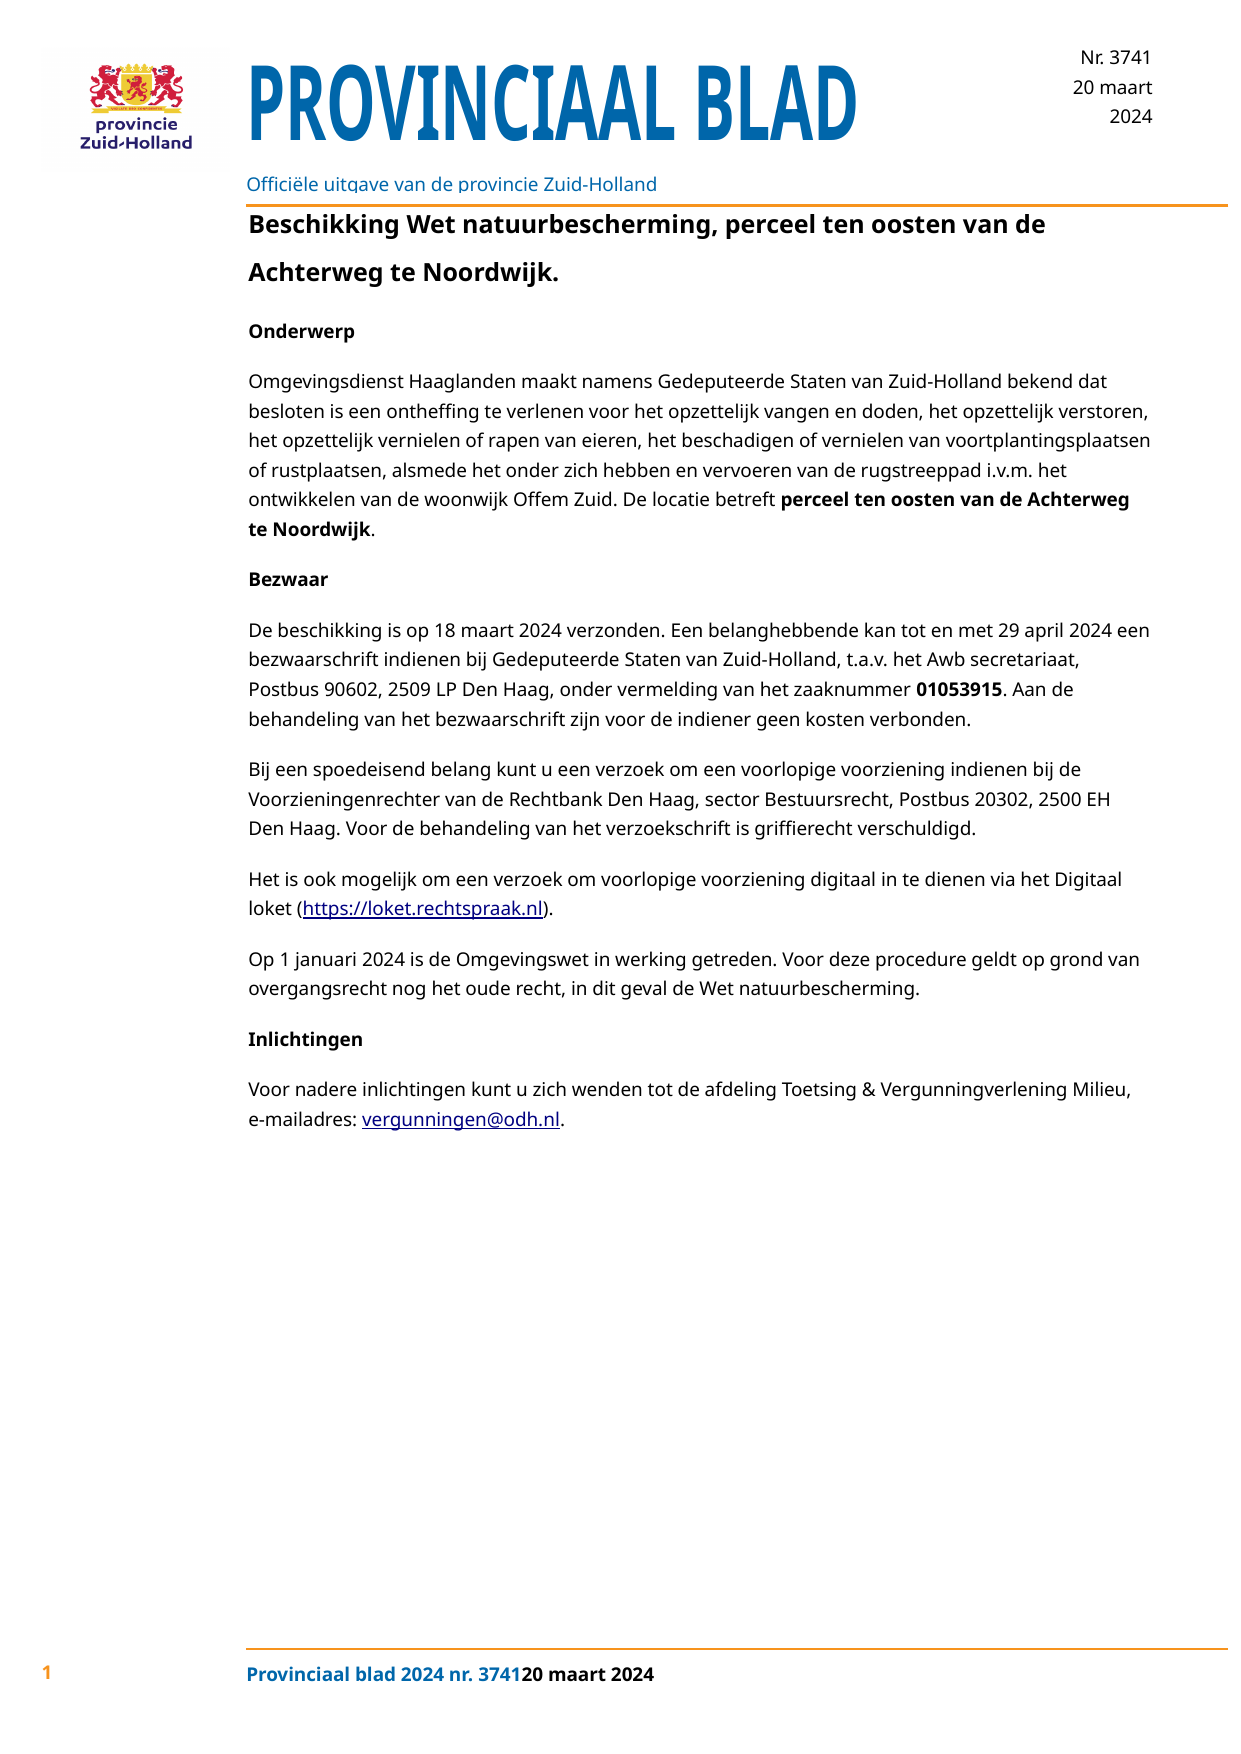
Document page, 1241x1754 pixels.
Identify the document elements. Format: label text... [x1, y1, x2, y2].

picture [41, 47, 231, 172]
text Bezwaar [248, 567, 1152, 592]
text Onderwerp [248, 318, 1152, 344]
text Inlichtingen [248, 1026, 1152, 1052]
text Voor nadere inlichtingen kunt u zich wenden tot de afdeling Toetsing & Vergunningverlening Milieu, e-mailadres: vergunningen@odh.nl. [248, 1076, 1152, 1132]
text Beschikking Wet natuurbescherming, perceel ten oosten van de Achterweg te Noordwijk. [248, 207, 1152, 288]
text Bij een spoedeisend belang kunt u een verzoek om een voorlopige voorziening indienen bij de Voorzieningenrechter van de Rechtbank Den Haag, sector Bestuursrecht, Postbus 20302, 2500 EH Den Haag. Voor de behandeling van het verzoekschrift is griffierecht verschuldigd. [248, 756, 1152, 841]
text De beschikking is op 18 maart 2024 verzonden. Een belanghebbende kan tot en met 29 april 2024 een bezwaarschrift indienen bij Gedeputeerde Staten van Zuid-Holland, t.a.v. het Awb secretariaat, Postbus 90602, 2509 LP Den Haag, onder vermelding van het zaaknummer 01053915. Aan de behandeling van het bezwaarschrift zijn voor de indiener geen kosten verbonden. [248, 617, 1152, 732]
text Omgevingsdienst Haaglanden maakt namens Gedeputeerde Staten van Zuid-Holland bekend dat besloten is een ontheffing te verlenen voor het opzettelijk vangen en doden, het opzettelijk verstoren, het opzettelijk vernielen of rapen van eieren, het beschadigen of vernielen van voortplantingsplaatsen of rustplaatsen, alsmede het onder zich hebben en vervoeren van de rugstreeppad i.v.m. het ontwikkelen van de woonwijk Offem Zuid. De locatie betreft perceel ten oosten van de Achterweg te Noordwijk. [248, 368, 1152, 542]
text Op 1 januari 2024 is de Omgevingswet in werking getreden. Voor deze procedure geldt op grond van overgangsrecht nog het oude recht, in dit geval de Wet natuurbescherming. [248, 946, 1152, 1001]
text Het is ook mogelijk om een verzoek om voorlopige voorziening digitaal in te dienen via het Digitaal loket (https://loket.rechtspraak.nl). [248, 866, 1152, 921]
